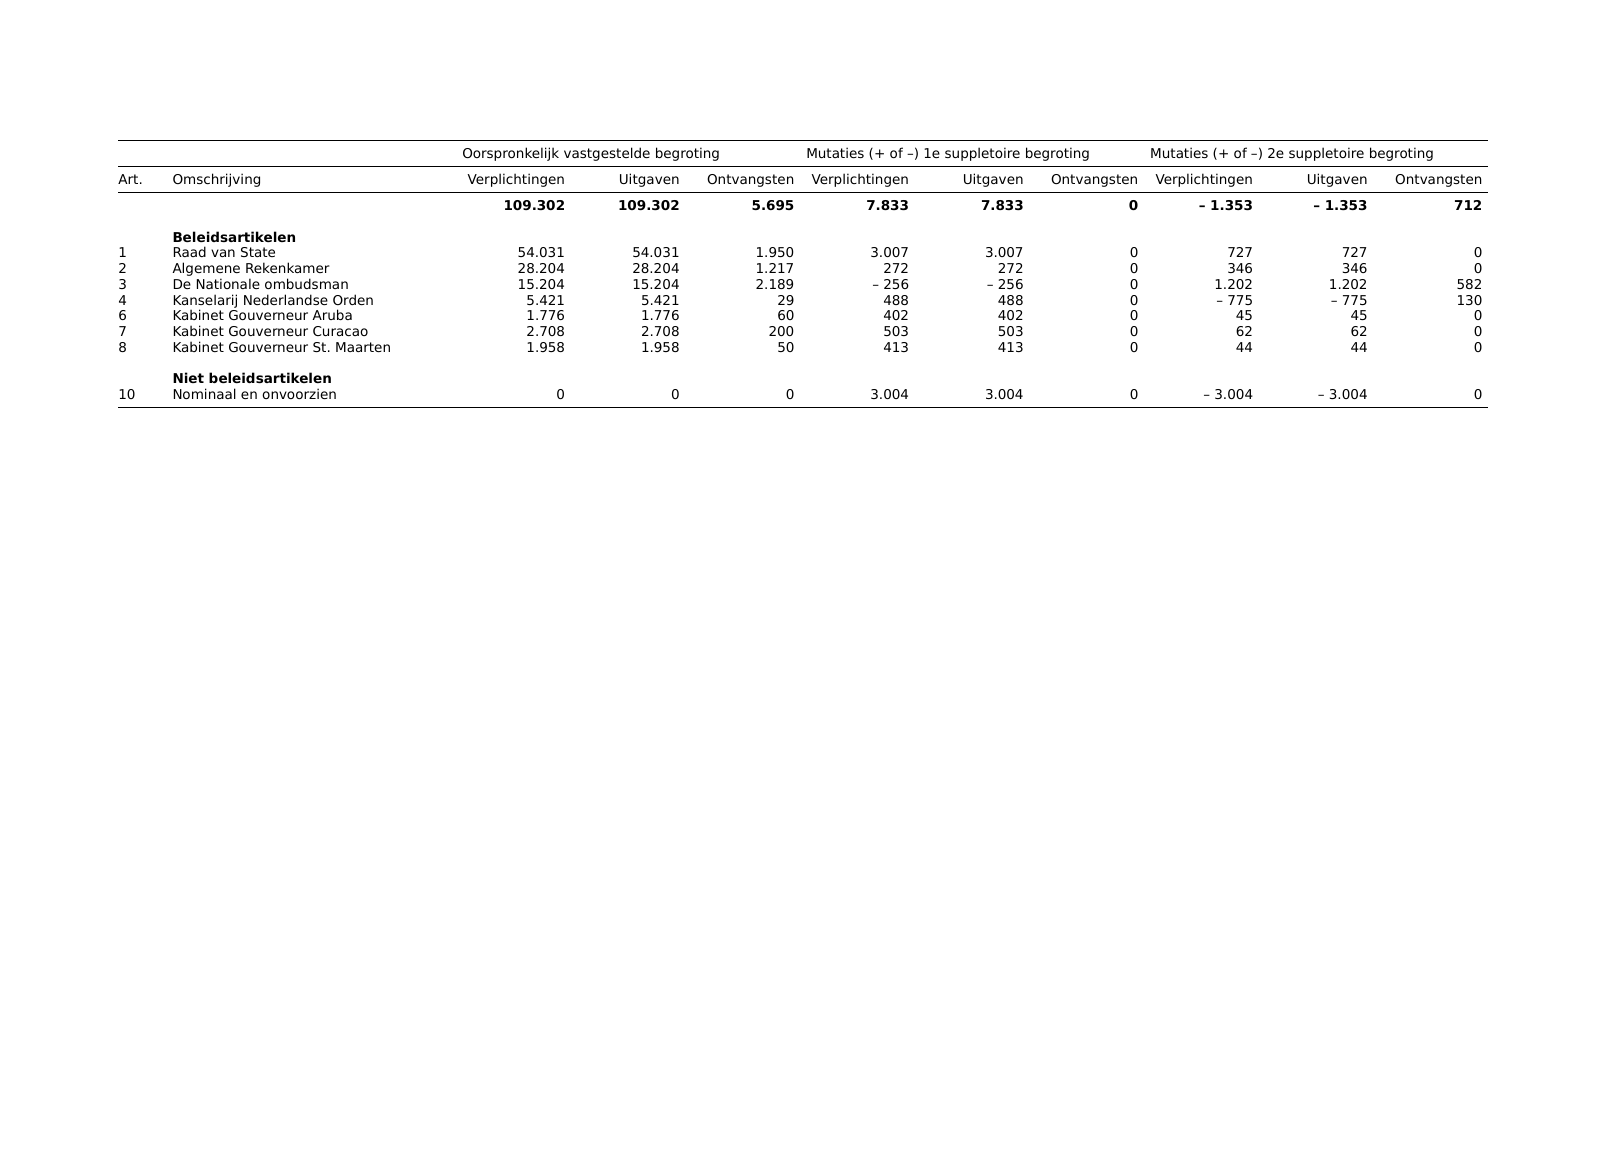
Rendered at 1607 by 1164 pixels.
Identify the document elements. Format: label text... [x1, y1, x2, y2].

table_cell [1373, 230, 1488, 245]
table_cell 2.189 [685, 277, 800, 292]
table_cell 272 [800, 261, 915, 277]
table_cell 503 [915, 324, 1029, 339]
table_cell 1.202 [1144, 277, 1259, 292]
table_cell Verplichtingen [1144, 167, 1259, 192]
table_cell 1.958 [456, 340, 571, 355]
table_header [118, 141, 166, 166]
table_cell [800, 355, 915, 371]
table_cell [915, 355, 1029, 371]
table_cell 0 [1029, 308, 1144, 324]
table_cell Niet beleidsartikelen [166, 371, 456, 387]
table_cell 3 [118, 277, 166, 292]
table_cell [800, 371, 915, 387]
table_cell 0 [1029, 193, 1144, 214]
table_cell 44 [1144, 340, 1259, 355]
table_cell 0 [1373, 387, 1488, 407]
table_cell 0 [1029, 261, 1144, 277]
table_cell 0 [1029, 387, 1144, 407]
table_cell 5.421 [456, 293, 571, 308]
table_cell [915, 214, 1029, 229]
table_cell 44 [1259, 340, 1373, 355]
table_cell 0 [456, 387, 571, 407]
table_cell [685, 355, 800, 371]
table_cell 54.031 [571, 245, 685, 261]
table_cell Ontvangsten [1029, 167, 1144, 192]
table_cell 0 [1373, 245, 1488, 261]
table_cell 0 [1029, 293, 1144, 308]
table_cell 727 [1259, 245, 1373, 261]
table_cell 272 [915, 261, 1029, 277]
table_cell [571, 214, 685, 229]
table_cell [1373, 371, 1488, 387]
table_cell 3.004 [800, 387, 915, 407]
table_cell 346 [1259, 261, 1373, 277]
table_cell 45 [1259, 308, 1373, 324]
table_cell 109.302 [571, 193, 685, 214]
table_cell Verplichtingen [800, 167, 915, 192]
table_cell [1029, 214, 1144, 229]
table_cell 2.708 [571, 324, 685, 339]
table_cell – 775 [1259, 293, 1373, 308]
table_cell 3.007 [800, 245, 915, 261]
table_cell [166, 214, 456, 229]
table_cell 582 [1373, 277, 1488, 292]
table_cell 28.204 [456, 261, 571, 277]
table_cell 8 [118, 340, 166, 355]
table_cell 3.004 [915, 387, 1029, 407]
table_cell [1144, 371, 1259, 387]
table_cell – 256 [800, 277, 915, 292]
table_cell 15.204 [571, 277, 685, 292]
table_cell 0 [1029, 277, 1144, 292]
table_cell [456, 371, 571, 387]
table_cell Raad van State [166, 245, 456, 261]
table_cell 62 [1259, 324, 1373, 339]
table_cell [915, 371, 1029, 387]
table_cell 7 [118, 324, 166, 339]
table_cell [1144, 230, 1259, 245]
table_cell [118, 193, 166, 214]
table_cell [456, 230, 571, 245]
table_cell Uitgaven [571, 167, 685, 192]
table_cell 200 [685, 324, 800, 339]
table_cell Kabinet Gouverneur St. Maarten [166, 340, 456, 355]
table_cell 1.776 [571, 308, 685, 324]
table_cell 0 [1373, 324, 1488, 339]
table_cell 4 [118, 293, 166, 308]
table_cell 1.776 [456, 308, 571, 324]
table_cell Ontvangsten [1373, 167, 1488, 192]
table_cell Kanselarij Nederlandse Orden [166, 293, 456, 308]
table_cell 413 [800, 340, 915, 355]
table_cell 1.958 [571, 340, 685, 355]
table_cell Art. [118, 167, 166, 192]
table_cell 1.950 [685, 245, 800, 261]
table_cell [1029, 230, 1144, 245]
table_cell De Nationale ombudsman [166, 277, 456, 292]
table_cell 62 [1144, 324, 1259, 339]
table_cell – 775 [1144, 293, 1259, 308]
table_cell 5.421 [571, 293, 685, 308]
table_cell 50 [685, 340, 800, 355]
table_cell 0 [1373, 340, 1488, 355]
table_cell [685, 214, 800, 229]
table_cell [1373, 214, 1488, 229]
table_cell 503 [800, 324, 915, 339]
table_cell [571, 371, 685, 387]
table_cell 488 [800, 293, 915, 308]
table_cell 402 [800, 308, 915, 324]
table_cell [118, 214, 166, 229]
table_header [166, 141, 456, 166]
table_cell 60 [685, 308, 800, 324]
table_cell [1144, 355, 1259, 371]
table_cell 0 [571, 387, 685, 407]
table_cell Uitgaven [915, 167, 1029, 192]
table_cell [118, 355, 166, 371]
table_cell 130 [1373, 293, 1488, 308]
table_cell 10 [118, 387, 166, 407]
table_cell 7.833 [800, 193, 915, 214]
table_cell Ontvangsten [685, 167, 800, 192]
table_cell 45 [1144, 308, 1259, 324]
table_cell 54.031 [456, 245, 571, 261]
table_cell Beleidsartikelen [166, 230, 456, 245]
table_cell Uitgaven [1259, 167, 1373, 192]
table_cell Algemene Rekenkamer [166, 261, 456, 277]
table_cell 5.695 [685, 193, 800, 214]
table_cell [118, 371, 166, 387]
table_cell [1259, 214, 1373, 229]
table_cell [1259, 371, 1373, 387]
table_cell [685, 371, 800, 387]
table_cell [456, 355, 571, 371]
table_cell [800, 214, 915, 229]
table_cell [118, 230, 166, 245]
table_cell [571, 230, 685, 245]
table_cell [1259, 355, 1373, 371]
table_cell – 3.004 [1144, 387, 1259, 407]
table_cell [1029, 355, 1144, 371]
table_cell Nominaal en onvoorzien [166, 387, 456, 407]
table_cell Omschrijving [166, 167, 456, 192]
table_cell 0 [1029, 340, 1144, 355]
table_cell 6 [118, 308, 166, 324]
table_cell [1029, 371, 1144, 387]
table_header Mutaties (+ of –) 2e suppletoire begroting [1144, 141, 1488, 166]
table_cell [1373, 355, 1488, 371]
table_cell 29 [685, 293, 800, 308]
table_cell 712 [1373, 193, 1488, 214]
table_cell 0 [1029, 324, 1144, 339]
table_cell [571, 355, 685, 371]
table_cell 0 [1373, 261, 1488, 277]
table_cell [456, 214, 571, 229]
table_cell 346 [1144, 261, 1259, 277]
table_cell 1.217 [685, 261, 800, 277]
table_cell [166, 355, 456, 371]
table_cell 2.708 [456, 324, 571, 339]
table_cell [915, 230, 1029, 245]
table_header Oorspronkelijk vastgestelde begroting [456, 141, 800, 166]
table_cell 7.833 [915, 193, 1029, 214]
table_cell [166, 193, 456, 214]
table_cell Kabinet Gouverneur Curacao [166, 324, 456, 339]
table_cell [800, 230, 915, 245]
table_cell – 3.004 [1259, 387, 1373, 407]
table_cell 1.202 [1259, 277, 1373, 292]
table_cell 0 [1029, 245, 1144, 261]
table_cell 109.302 [456, 193, 571, 214]
table_cell Verplichtingen [456, 167, 571, 192]
table_cell 1 [118, 245, 166, 261]
table_cell [685, 230, 800, 245]
table_cell – 1.353 [1259, 193, 1373, 214]
table_cell 28.204 [571, 261, 685, 277]
table_cell [1259, 230, 1373, 245]
table_cell 488 [915, 293, 1029, 308]
table_cell 0 [1373, 308, 1488, 324]
table_cell – 256 [915, 277, 1029, 292]
table_cell 15.204 [456, 277, 571, 292]
table_cell [1144, 214, 1259, 229]
table_cell 0 [685, 387, 800, 407]
table_cell Kabinet Gouverneur Aruba [166, 308, 456, 324]
table_cell 2 [118, 261, 166, 277]
table_cell 727 [1144, 245, 1259, 261]
table_header Mutaties (+ of –) 1e suppletoire begroting [800, 141, 1144, 166]
table_cell 413 [915, 340, 1029, 355]
table_cell 3.007 [915, 245, 1029, 261]
table_cell – 1.353 [1144, 193, 1259, 214]
table_cell 402 [915, 308, 1029, 324]
